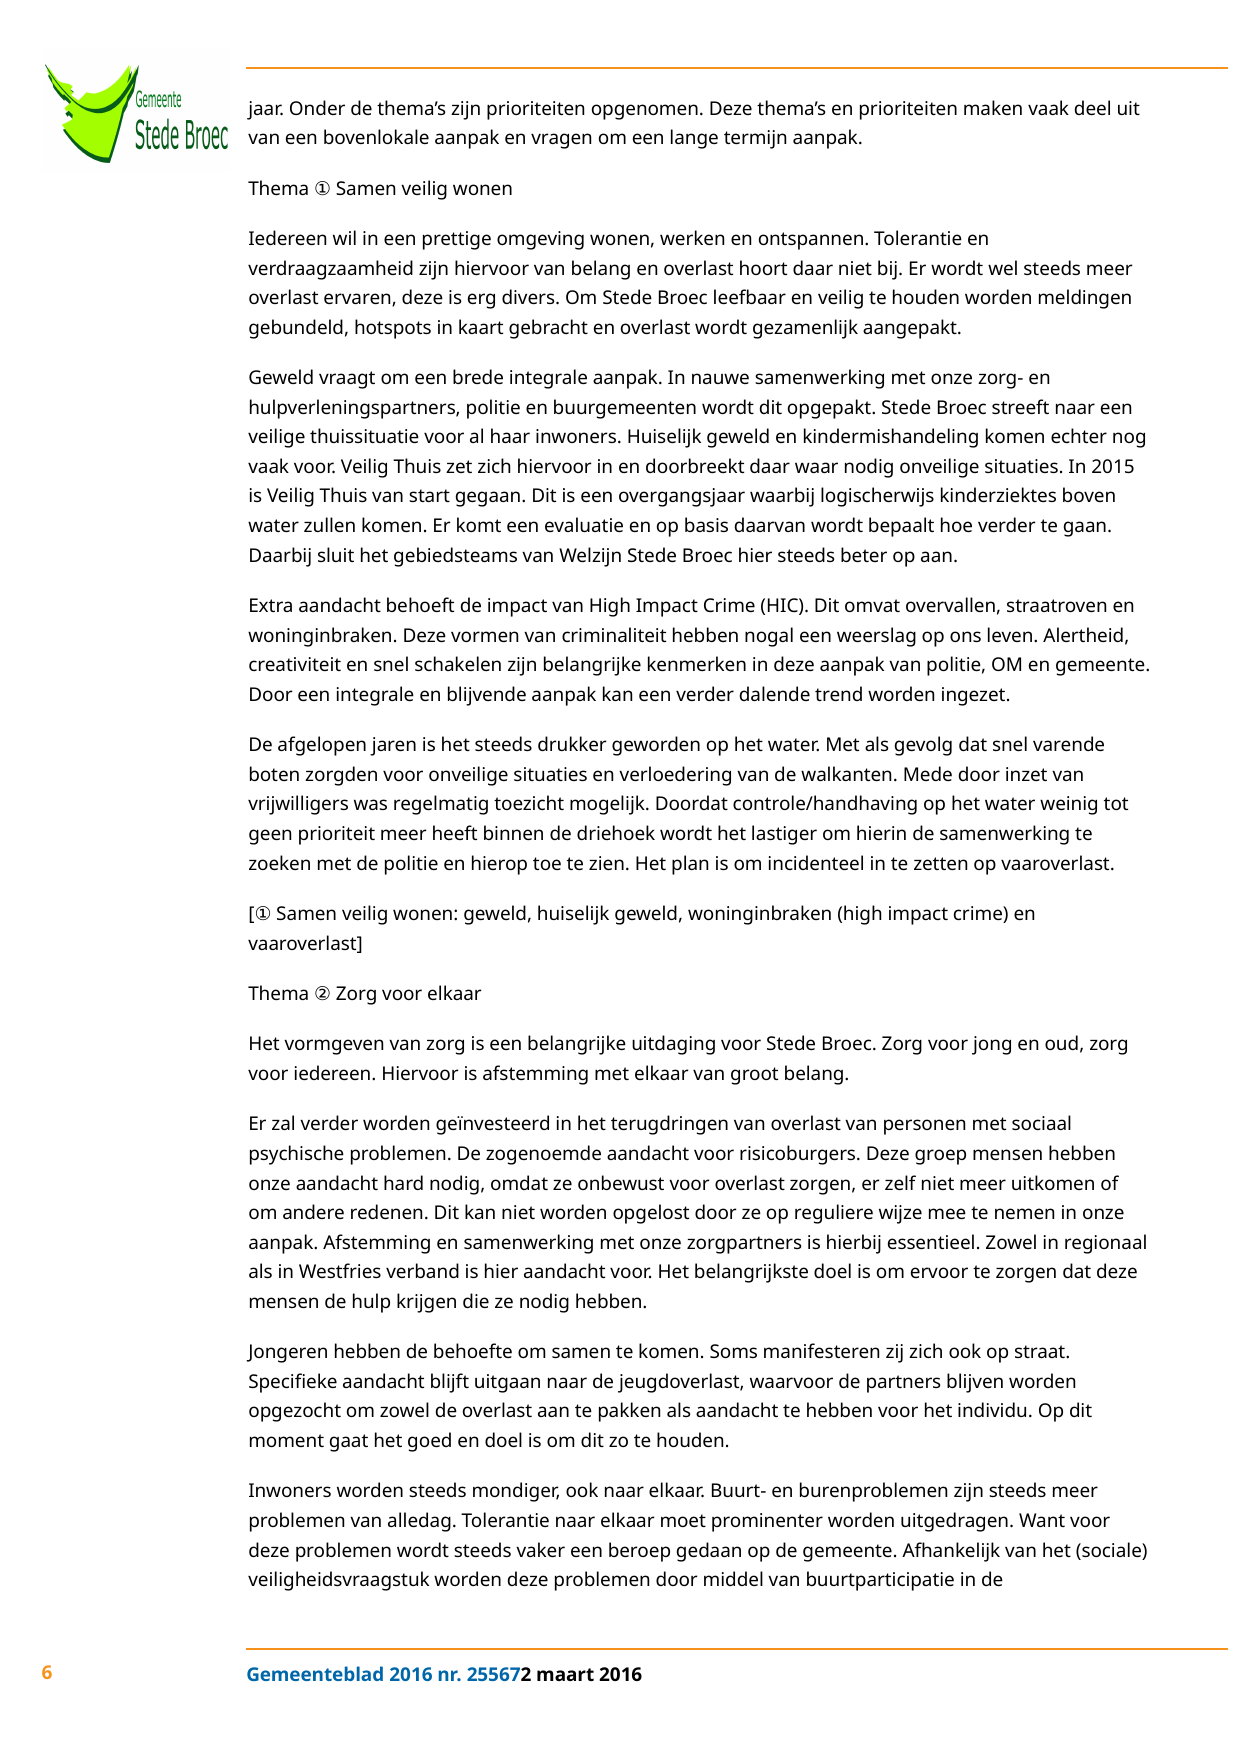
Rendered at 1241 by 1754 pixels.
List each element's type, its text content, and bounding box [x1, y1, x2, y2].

text De afgelopen jaren is het steeds drukker geworden op het water. Met als gevolg dat snel varende boten zorgden voor onveilige situaties en verloedering van de walkanten. Mede door inzet van vrijwilligers was regelmatig toezicht mogelijk. Doordat controle/handhaving op het water weinig tot geen prioriteit meer heeft binnen de driehoek wordt het lastiger om hierin de samenwerking te zoeken met de politie en hierop toe te zien. Het plan is om incidenteel in te zetten op vaaroverlast. [248, 731, 1152, 876]
picture [41, 47, 231, 172]
text Geweld vraagt om een brede integrale aanpak. In nauwe samenwerking met onze zorg- en hulpverleningspartners, politie en buurgemeenten wordt dit opgepakt. Stede Broec streeft naar een veilige thuissituatie voor al haar inwoners. Huiselijk geweld en kindermishandeling komen echter nog vaak voor. Veilig Thuis zet zich hiervoor in en doorbreekt daar waar nodig onveilige situaties. In 2015 is Veilig Thuis van start gegaan. Dit is een overgangsjaar waarbij logischerwijs kinderziektes boven water zullen komen. Er komt een evaluatie en op basis daarvan wordt bepaalt hoe verder te gaan. Daarbij sluit het gebiedsteams van Welzijn Stede Broec hier steeds beter op aan. [248, 364, 1152, 568]
text Extra aandacht behoeft de impact van High Impact Crime (HIC). Dit omvat overvallen, straatroven en woninginbraken. Deze vormen van criminaliteit hebben nogal een weerslag op ons leven. Alertheid, creativiteit en snel schakelen zijn belangrijke kenmerken in deze aanpak van politie, OM en gemeente. Door een integrale en blijvende aanpak kan een verder dalende trend worden ingezet. [248, 592, 1152, 707]
text Er zal verder worden geïnvesteerd in het terugdringen van overlast van personen met sociaal psychische problemen. De zogenoemde aandacht voor risicoburgers. Deze groep mensen hebben onze aandacht hard nodig, omdat ze onbewust voor overlast zorgen, er zelf niet meer uitkomen of om andere redenen. Dit kan niet worden opgelost door ze op reguliere wijze mee te nemen in onze aanpak. Afstemming en samenwerking met onze zorgpartners is hierbij essentieel. Zowel in regionaal als in Westfries verband is hier aandacht voor. Het belangrijkste doel is om ervoor te zorgen dat deze mensen de hulp krijgen die ze nodig hebben. [248, 1111, 1152, 1314]
text Thema ① Samen veilig wonen [248, 175, 1152, 201]
text Iedereen wil in een prettige omgeving wonen, werken en ontspannen. Tolerantie en verdraagzaamheid zijn hiervoor van belang en overlast hoort daar niet bij. Er wordt wel steeds meer overlast ervaren, deze is erg divers. Om Stede Broec leefbaar en veilig te houden worden meldingen gebundeld, hotspots in kaart gebracht en overlast wordt gezamenlijk aangepakt. [248, 225, 1152, 340]
text Inwoners worden steeds mondiger, ook naar elkaar. Buurt- en burenproblemen zijn steeds meer problemen van alledag. Tolerantie naar elkaar moet prominenter worden uitgedragen. Want voor deze problemen wordt steeds vaker een beroep gedaan op de gemeente. Afhankelijk van het (sociale) veiligheidsvraagstuk worden deze problemen door middel van buurtparticipatie in de [248, 1478, 1152, 1592]
text [① Samen veilig wonen: geweld, huiselijk geweld, woninginbraken (high impact crime) en vaaroverlast] [248, 900, 1152, 956]
text jaar. Onder de thema’s zijn prioriteiten opgenomen. Deze thema’s en prioriteiten maken vaak deel uit van een bovenlokale aanpak en vragen om een lange termijn aanpak. [248, 95, 1152, 150]
text Jongeren hebben de behoefte om samen te komen. Soms manifesteren zij zich ook op straat. Specifieke aandacht blijft uitgaan naar de jeugdoverlast, waarvoor de partners blijven worden opgezocht om zowel de overlast aan te pakken als aandacht te hebben voor het individu. Op dit moment gaat het goed en doel is om dit zo te houden. [248, 1338, 1152, 1453]
text Thema ② Zorg voor elkaar [248, 980, 1152, 1006]
text Het vormgeven van zorg is een belangrijke uitdaging voor Stede Broec. Zorg voor jong en oud, zorg voor iedereen. Hiervoor is afstemming met elkaar van groot belang. [248, 1031, 1152, 1086]
